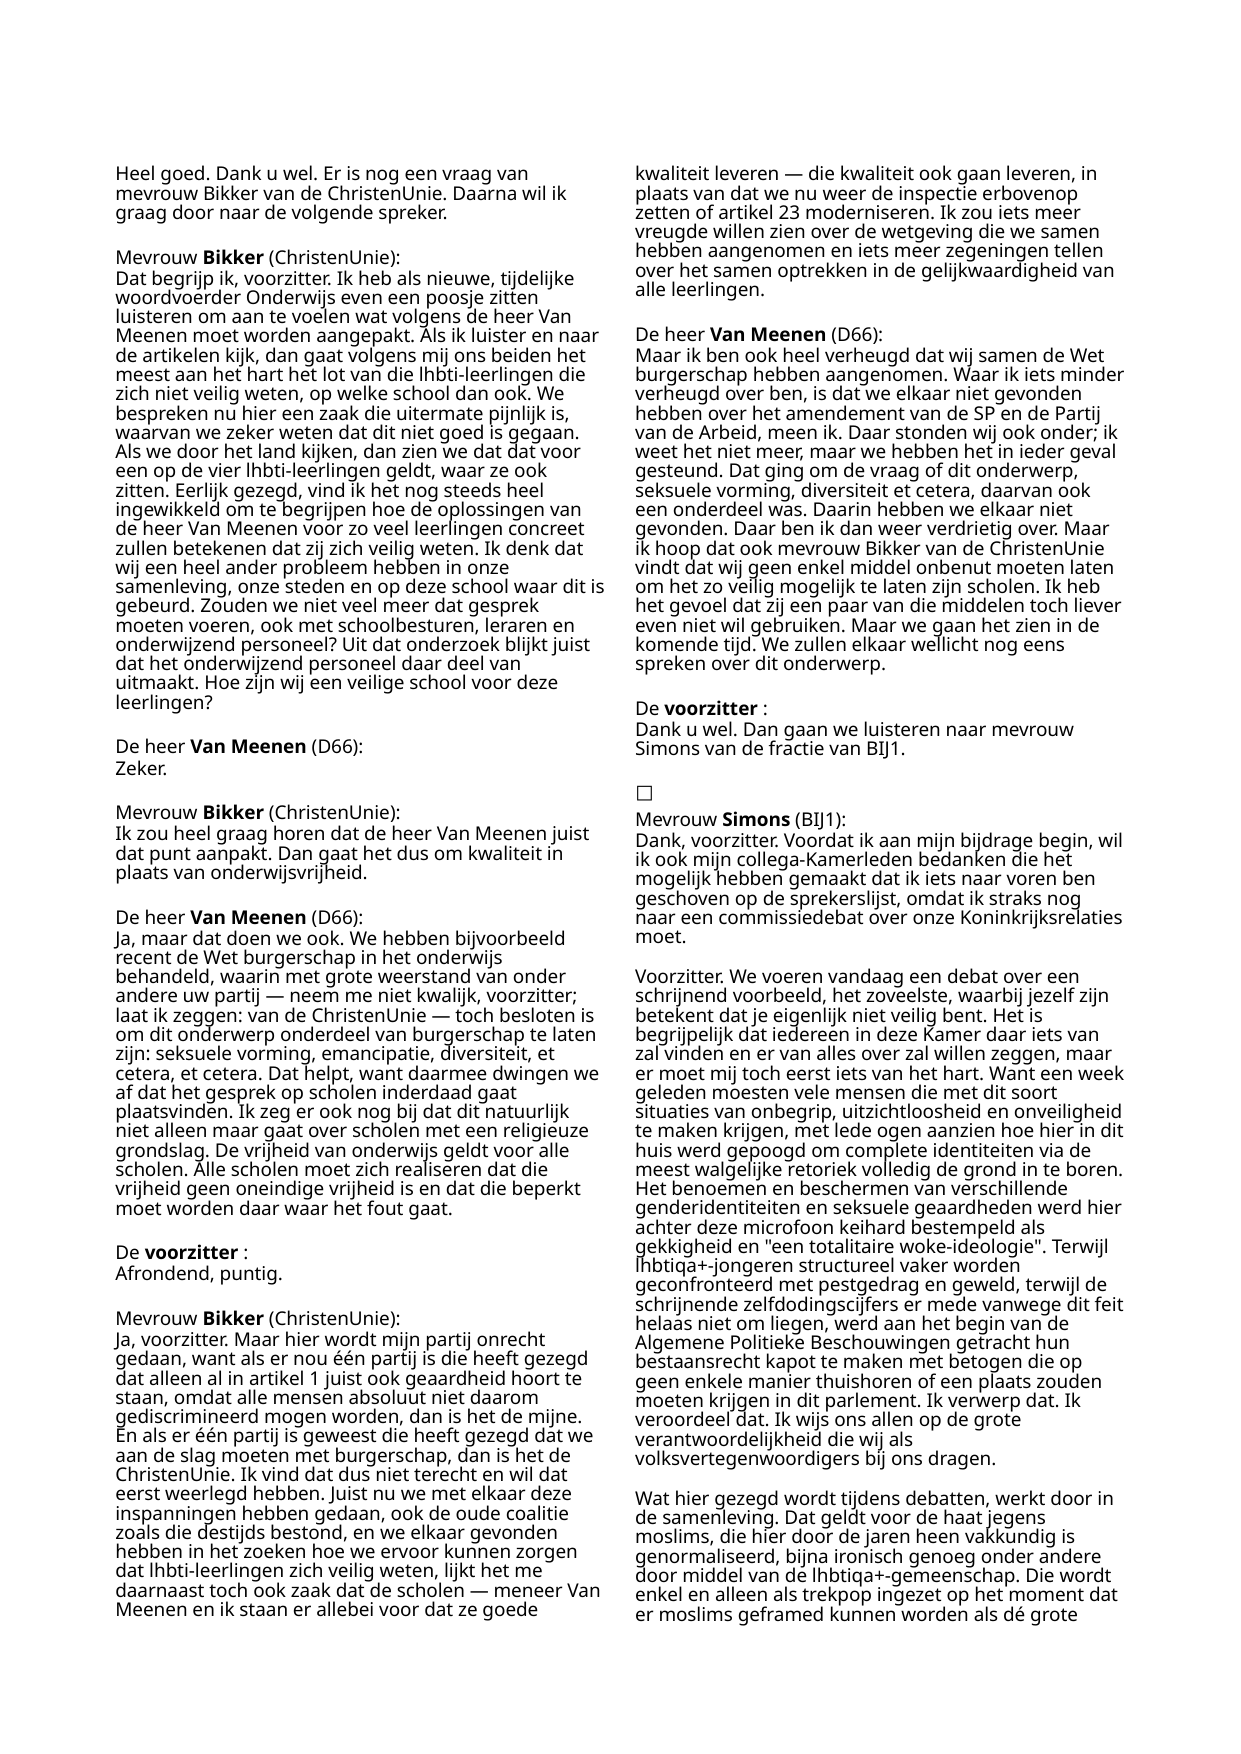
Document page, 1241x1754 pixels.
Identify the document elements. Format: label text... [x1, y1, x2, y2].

text Voorzitter. We voeren vandaag een debat over een schrijnend voorbeeld, het zoveelste, waarbij jezelf zijn betekent dat je eigenlijk niet veilig bent. Het is begrijpelijk dat iedereen in deze Kamer daar iets van zal vinden en er van alles over zal willen zeggen, maar er moet mij toch eerst iets van het hart. Want een week geleden moesten vele mensen die met dit soort situaties van onbegrip, uitzichtloosheid en onveiligheid te maken krijgen, met lede ogen aanzien hoe hier in dit huis werd gepoogd om complete identiteiten via de meest walgelijke retoriek volledig de grond in te boren. Het benoemen en beschermen van verschillende genderidentiteiten en seksuele geaardheden werd hier achter deze microfoon keihard bestempeld als gekkigheid en "een totalitaire woke-ideologie". Terwijl lhbtiqa+-jongeren structureel vaker worden geconfronteerd met pestgedrag en geweld, terwijl de schrijnende zelfdodingscijfers er mede vanwege dit feit helaas niet om liegen, werd aan het begin van de Algemene Politieke Beschouwingen getracht hun bestaansrecht kapot te maken met betogen die op geen enkele manier thuishoren of een plaats zouden moeten krijgen in dit parlement. Ik verwerp dat. Ik veroordeel dat. Ik wijs ons allen op de grote verantwoordelijkheid die wij als volksvertegenwoordigers bij ons dragen. [635, 968, 1125, 1469]
text Zeker. [115, 759, 605, 779]
text Dat begrijp ik, voorzitter. Ik heb als nieuwe, tijdelijke woordvoerder Onderwijs even een poosje zitten luisteren om aan te voelen wat volgens de heer Van Meenen moet worden aangepakt. Als ik luister en naar de artikelen kijk, dan gaat volgens mij ons beiden het meest aan het hart het lot van die lhbti-leerlingen die zich niet veilig weten, op welke school dan ook. We bespreken nu hier een zaak die uitermate pijnlijk is, waarvan we zeker weten dat dit niet goed is gegaan. Als we door het land kijken, dan zien we dat dat voor een op de vier lhbti-leerlingen geldt, waar ze ook zitten. Eerlijk gezegd, vind ik het nog steeds heel ingewikkeld om te begrijpen hoe de oplossingen van de heer Van Meenen voor zo veel leerlingen concreet zullen betekenen dat zij zich veilig weten. Ik denk dat wij een heel ander probleem hebben in onze samenleving, onze steden en op deze school waar dit is gebeurd. Zouden we niet veel meer dat gesprek moeten voeren, ook met schoolbesturen, leraren en onderwijzend personeel? Uit dat onderzoek blijkt juist dat het onderwijzend personeel daar deel van uitmaakt. Hoe zijn wij een veilige school voor deze leerlingen? [115, 270, 605, 713]
text Mevrouw Bikker (ChristenUnie): [115, 1305, 605, 1331]
text De heer Van Meenen (D66): [635, 321, 1125, 347]
text kwaliteit leveren — die kwaliteit ook gaan leveren, in plaats van dat we nu weer de inspectie erbovenop zetten of artikel 23 moderniseren. Ik zou iets meer vreugde willen zien over de wetgeving die we samen hebben aangenomen en iets meer zegeningen tellen over het samen optrekken in de gelijkwaardigheid van alle leerlingen. [635, 165, 1125, 300]
text Wat hier gezegd wordt tijdens debatten, werkt door in de samenleving. Dat geldt voor de haat jegens moslims, die hier door de jaren heen vakkundig is genormaliseerd, bijna ironisch genoeg onder andere door middel van de lhbtiqa+-gemeenschap. Die wordt enkel en alleen als trekpop ingezet op het moment dat er moslims geframed kunnen worden als dé grote [635, 1490, 1125, 1625]
text Mevrouw Bikker (ChristenUnie): [115, 799, 605, 825]
text Dank, voorzitter. Voordat ik aan mijn bijdrage begin, wil ik ook mijn collega-Kamerleden bedanken die het mogelijk hebben gemaakt dat ik iets naar voren ben geschoven op de sprekerslijst, omdat ik straks nog naar een commissiedebat over onze Koninkrijksrelaties moet. [635, 832, 1125, 947]
text De heer Van Meenen (D66): [115, 904, 605, 930]
text De voorzitter : [115, 1239, 605, 1265]
text ⬜ [635, 780, 1125, 806]
text Ik zou heel graag horen dat de heer Van Meenen juist dat punt aanpakt. Dan gaat het dus om kwaliteit in plaats van onderwijsvrijheid. [115, 825, 605, 883]
text Dank u wel. Dan gaan we luisteren naar mevrouw Simons van de fractie van BIJ1. [635, 721, 1125, 759]
text Ja, maar dat doen we ook. We hebben bijvoorbeeld recent de Wet burgerschap in het onderwijs behandeld, waarin met grote weerstand van onder andere uw partij — neem me niet kwalijk, voorzitter; laat ik zeggen: van de ChristenUnie — toch besloten is om dit onderwerp onderdeel van burgerschap te laten zijn: seksuele vorming, emancipatie, diversiteit, et cetera, et cetera. Dat helpt, want daarmee dwingen we af dat het gesprek op scholen inderdaad gaat plaatsvinden. Ik zeg er ook nog bij dat dit natuurlijk niet alleen maar gaat over scholen met een religieuze grondslag. De vrijheid van onderwijs geldt voor alle scholen. Alle scholen moet zich realiseren dat die vrijheid geen oneindige vrijheid is en dat die beperkt moet worden daar waar het fout gaat. [115, 930, 605, 1219]
text Heel goed. Dank u wel. Er is nog een vraag van mevrouw Bikker van de ChristenUnie. Daarna wil ik graag door naar de volgende spreker. [115, 165, 605, 223]
text De heer Van Meenen (D66): [115, 734, 605, 759]
text Afrondend, puntig. [115, 1265, 605, 1284]
text Mevrouw Simons (BIJ1): [635, 806, 1125, 832]
text De voorzitter : [635, 695, 1125, 721]
text Maar ik ben ook heel verheugd dat wij samen de Wet burgerschap hebben aangenomen. Waar ik iets minder verheugd over ben, is dat we elkaar niet gevonden hebben over het amendement van de SP en de Partij van de Arbeid, meen ik. Daar stonden wij ook onder; ik weet het niet meer, maar we hebben het in ieder geval gesteund. Dat ging om de vraag of dit onderwerp, seksuele vorming, diversiteit et cetera, daarvan ook een onderdeel was. Daarin hebben we elkaar niet gevonden. Daar ben ik dan weer verdrietig over. Maar ik hoop dat ook mevrouw Bikker van de ChristenUnie vindt dat wij geen enkel middel onbenut moeten laten om het zo veilig mogelijk te laten zijn scholen. Ik heb het gevoel dat zij een paar van die middelen toch liever even niet wil gebruiken. Maar we gaan het zien in de komende tijd. We zullen elkaar wellicht nog eens spreken over dit onderwerp. [635, 347, 1125, 674]
text Ja, voorzitter. Maar hier wordt mijn partij onrecht gedaan, want als er nou één partij is die heeft gezegd dat alleen al in artikel 1 juist ook geaardheid hoort te staan, omdat alle mensen absoluut niet daarom gediscrimineerd mogen worden, dan is het de mijne. En als er één partij is geweest die heeft gezegd dat we aan de slag moeten met burgerschap, dan is het de ChristenUnie. Ik vind dat dus niet terecht en wil dat eerst weerlegd hebben. Juist nu we met elkaar deze inspanningen hebben gedaan, ook de oude coalitie zoals die destijds bestond, en we elkaar gevonden hebben in het zoeken hoe we ervoor kunnen zorgen dat lhbti-leerlingen zich veilig weten, lijkt het me daarnaast toch ook zaak dat de scholen — meneer Van Meenen en ik staan er allebei voor dat ze goede [115, 1331, 605, 1620]
text Mevrouw Bikker (ChristenUnie): [115, 244, 605, 270]
